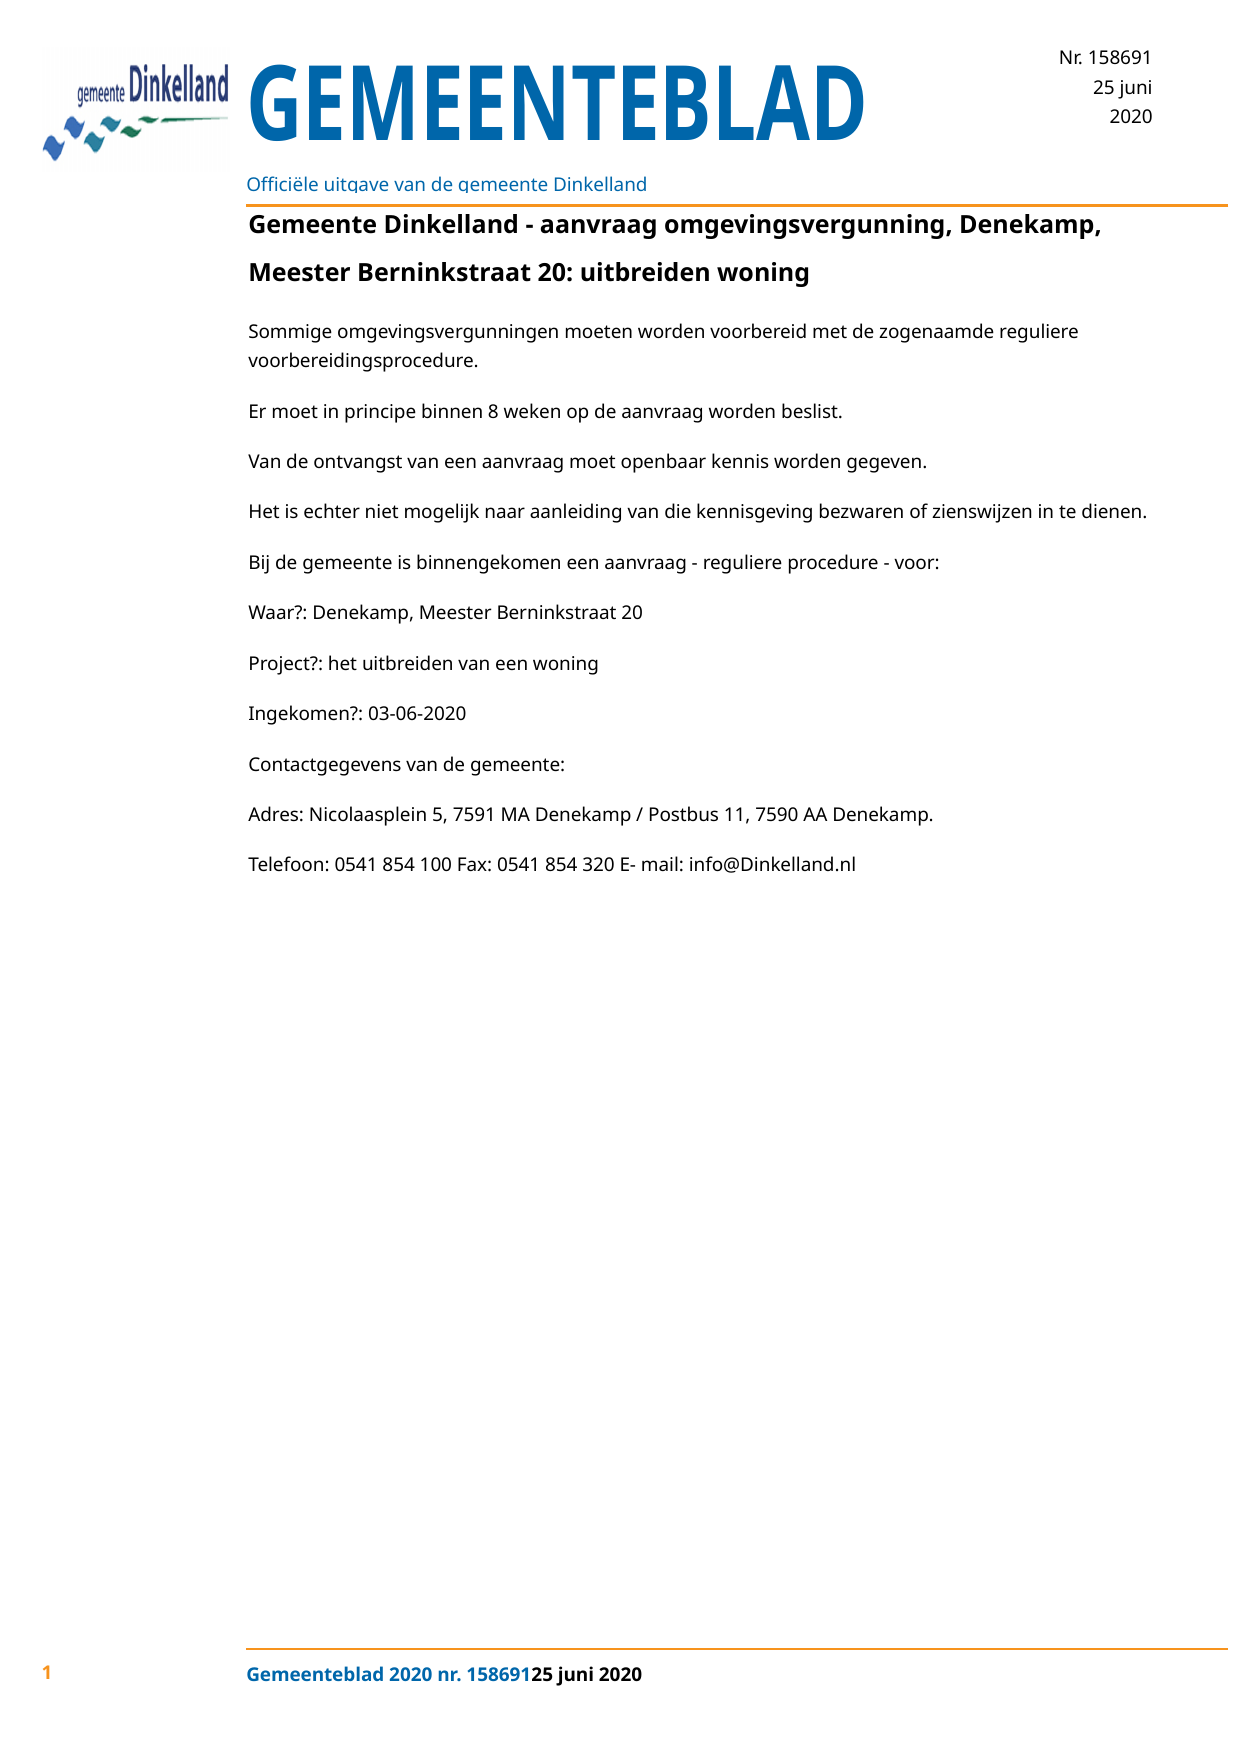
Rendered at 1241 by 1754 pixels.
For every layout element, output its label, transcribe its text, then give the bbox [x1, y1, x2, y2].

text Sommige omgevingsvergunningen moeten worden voorbereid met de zogenaamde reguliere voorbereidingsprocedure. [248, 318, 1152, 373]
text Het is echter niet mogelijk naar aanleiding van die kennisgeving bezwaren of zienswijzen in te dienen. [248, 499, 1152, 524]
text Bij de gemeente is binnengekomen een aanvraag - reguliere procedure - voor: [248, 549, 1152, 575]
text Ingekomen?: 03-06-2020 [248, 700, 1152, 726]
text Project?: het uitbreiden van een woning [248, 650, 1152, 676]
text Gemeente Dinkelland - aanvraag omgevingsvergunning, Denekamp, Meester Berninkstraat 20: uitbreiden woning [248, 207, 1152, 288]
text Contactgegevens van de gemeente: [248, 751, 1152, 777]
text Adres: Nicolaasplein 5, 7591 MA Denekamp / Postbus 11, 7590 AA Denekamp. [248, 801, 1152, 827]
text Er moet in principe binnen 8 weken op de aanvraag worden beslist. [248, 398, 1152, 424]
picture [41, 47, 231, 172]
text Van de ontvangst van een aanvraag moet openbaar kennis worden gegeven. [248, 448, 1152, 474]
text Telefoon: 0541 854 100 Fax: 0541 854 320 E- mail: info@Dinkelland.nl [248, 852, 1152, 877]
text Waar?: Denekamp, Meester Berninkstraat 20 [248, 599, 1152, 625]
